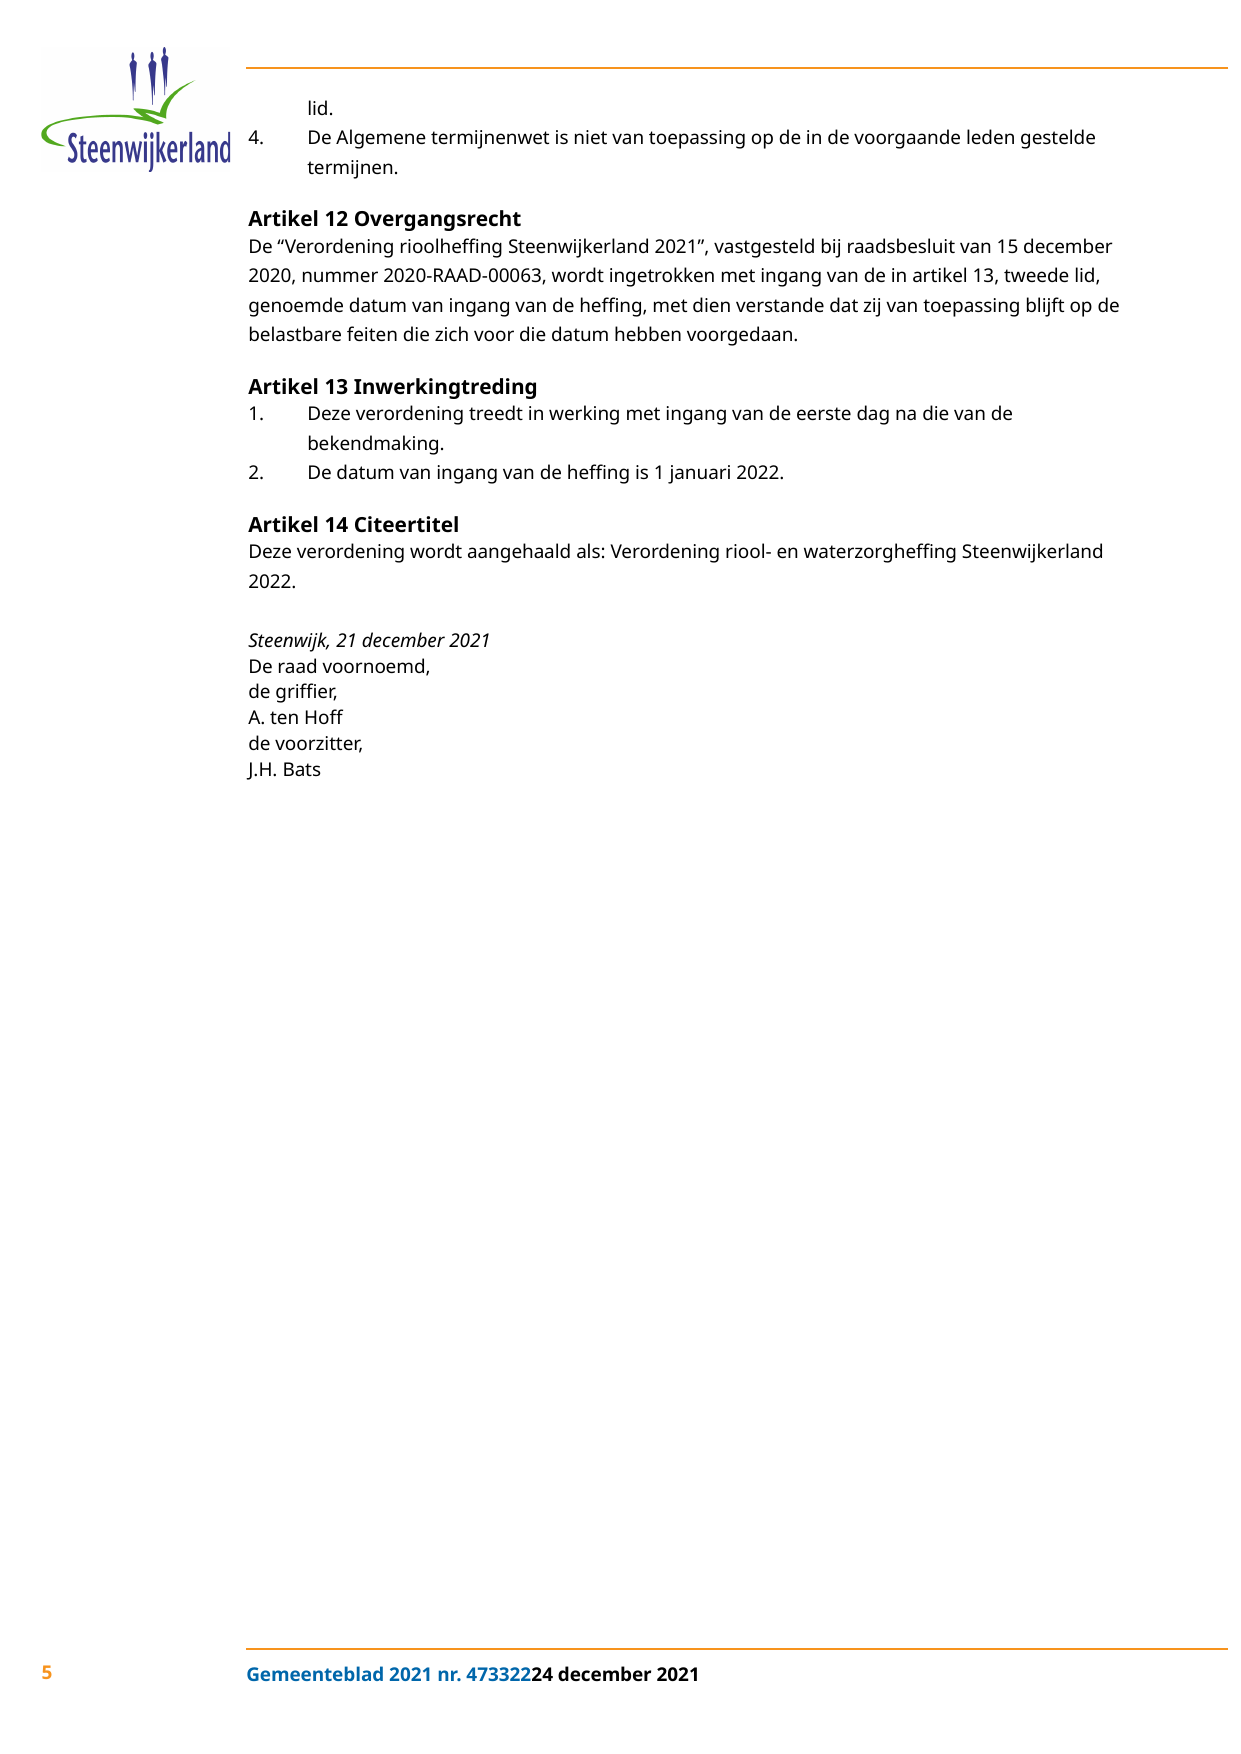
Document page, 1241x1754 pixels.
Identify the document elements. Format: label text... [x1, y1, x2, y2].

list De Algemene termijnenwet is niet van toepassing op de in de voorgaande leden gestelde termijnen. [248, 124, 1152, 180]
text Artikel 12 Overgangsrecht [248, 204, 1152, 233]
list Deze verordening treedt in werking met ingang van de eerste dag na die van de bekendmaking. [248, 400, 1152, 456]
picture [41, 47, 231, 172]
text J.H. Bats [248, 756, 1152, 782]
text De “Verordening rioolheffing Steenwijkerland 2021”, vastgesteld bij raadsbesluit van 15 december 2020, nummer 2020-RAAD-00063, wordt ingetrokken met ingang van de in artikel 13, tweede lid, genoemde datum van ingang van de heffing, met dien verstande dat zij van toepassing blijft op de belastbare feiten die zich voor die datum hebben voorgedaan. [248, 233, 1152, 347]
text Deze verordening wordt aangehaald als: Verordening riool- en waterzorgheffing Steenwijkerland 2022. [248, 538, 1152, 594]
text de griffier, [248, 679, 1152, 704]
text A. ten Hoff [248, 704, 1152, 730]
list lid. [248, 95, 1152, 121]
text de voorzitter, [248, 730, 1152, 756]
text De raad voornoemd, [248, 653, 1152, 679]
list De datum van ingang van de heffing is 1 januari 2022. [248, 459, 1152, 485]
text Artikel 13 Inwerkingtreding [248, 372, 1152, 400]
text Steenwijk, 21 december 2021 [248, 627, 1152, 653]
text Artikel 14 Citeertitel [248, 510, 1152, 538]
